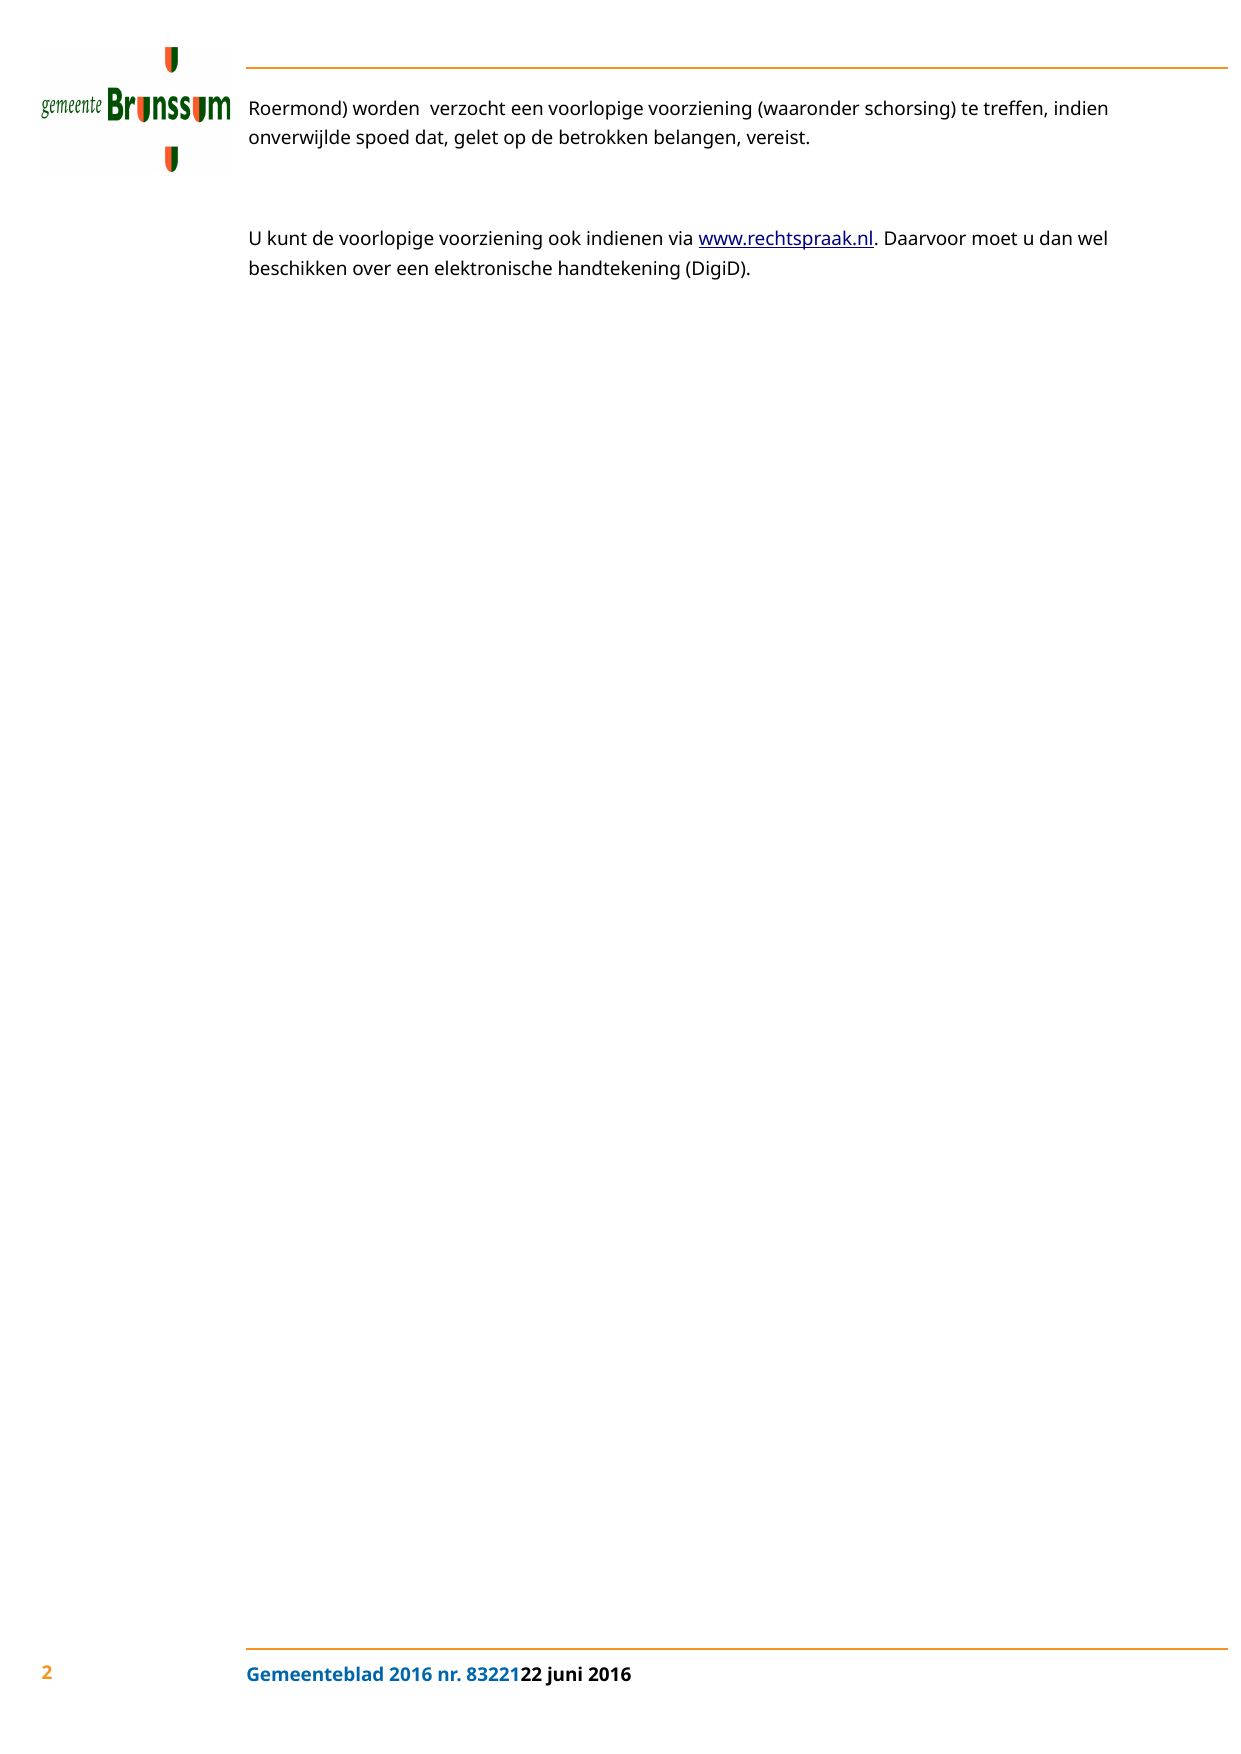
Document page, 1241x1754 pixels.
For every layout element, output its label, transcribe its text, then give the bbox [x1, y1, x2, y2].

picture [41, 47, 231, 172]
text U kunt de voorlopige voorziening ook indienen via www.rechtspraak.nl. Daarvoor moet u dan wel beschikken over een elektronische handtekening (DigiD). [248, 225, 1152, 281]
text Roermond) worden verzocht een voorlopige voorziening (waaronder schorsing) te treffen, indien onverwijlde spoed dat, gelet op de betrokken belangen, vereist. [248, 95, 1152, 150]
